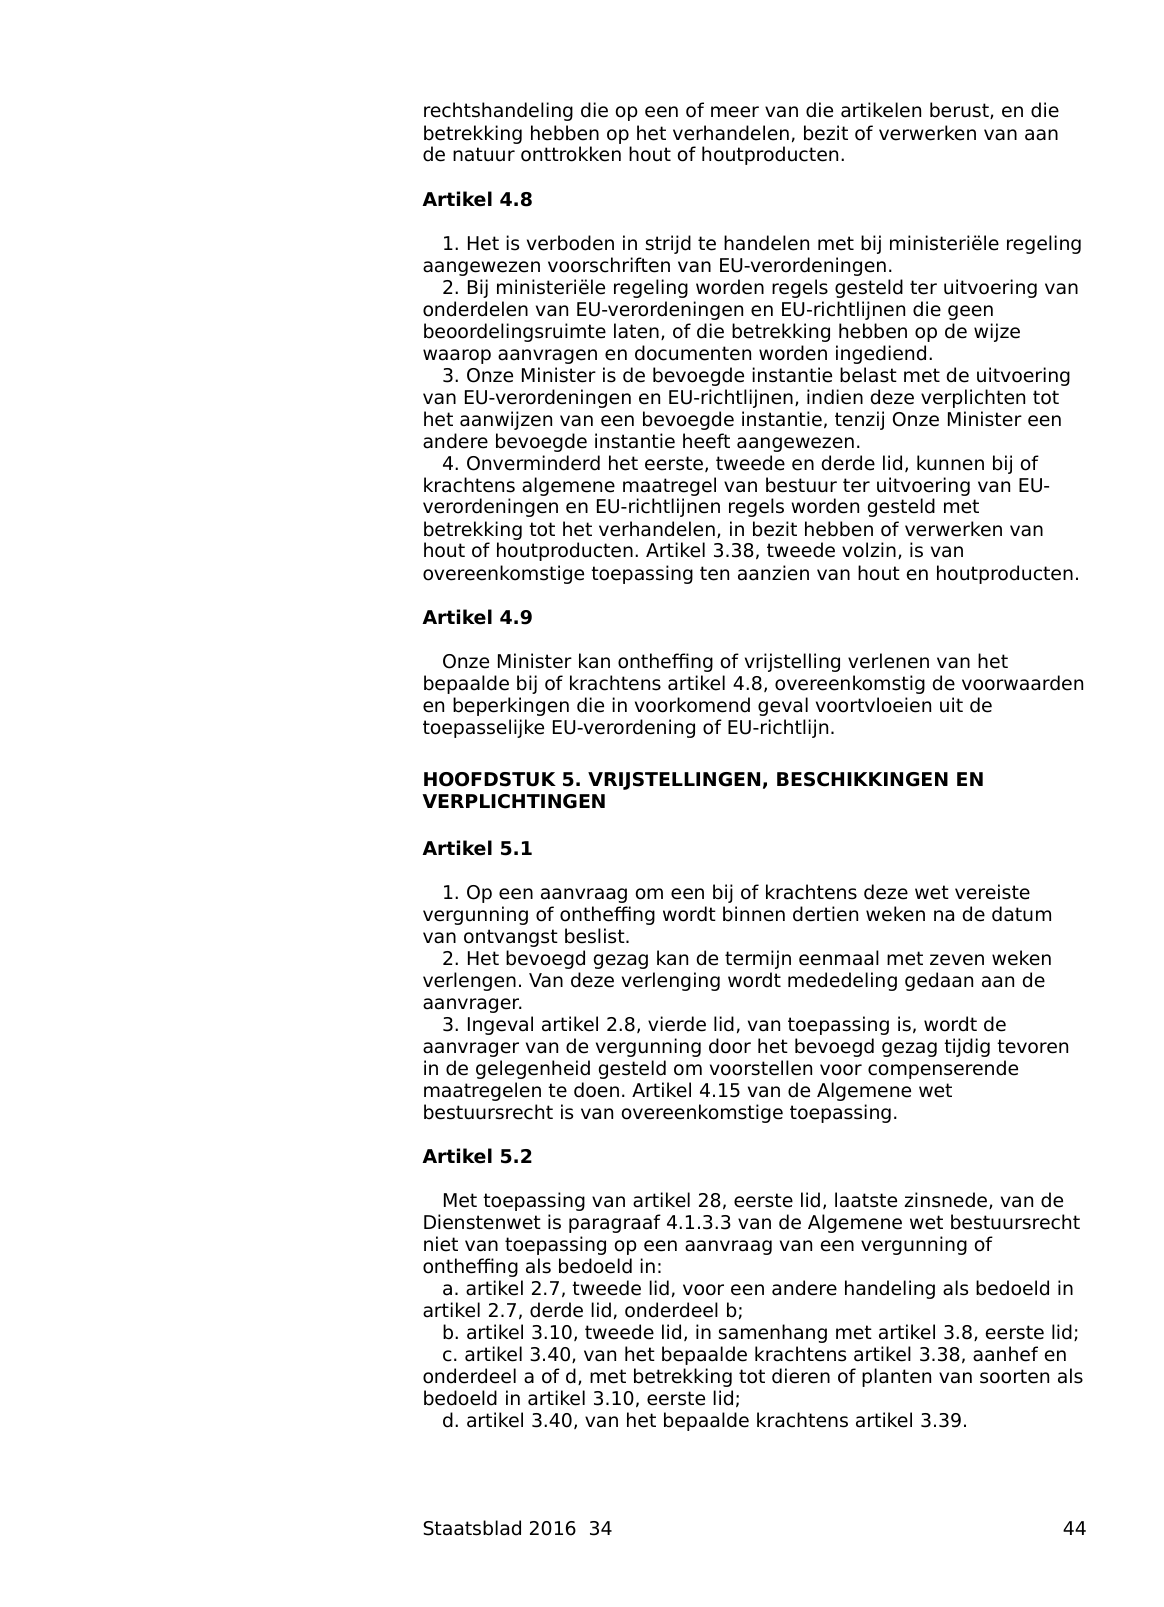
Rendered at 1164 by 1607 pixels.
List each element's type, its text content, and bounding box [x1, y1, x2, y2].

text c. artikel 3.40, van het bepaalde krachtens artikel 3.38, aanhef en onderdeel a of d, met betrekking tot dieren of planten van soorten als bedoeld in artikel 3.10, eerste lid; [422, 1344, 1087, 1410]
text 1. Het is verboden in strijd te handelen met bij ministeriële regeling aangewezen voorschriften van EU-verordeningen. [422, 233, 1087, 277]
text Met toepassing van artikel 28, eerste lid, laatste zinsnede, van de Dienstenwet is paragraaf 4.1.3.3 van de Algemene wet bestuursrecht niet van toepassing op een aanvraag van een vergunning of ontheffing als bedoeld in: [422, 1190, 1087, 1278]
subtitle Artikel 4.8 [422, 188, 1087, 211]
subtitle HOOFDSTUK 5. VRIJSTELLINGEN, BESCHIKKINGEN EN VERPLICHTINGEN [422, 769, 1087, 813]
subtitle Artikel 4.9 [422, 607, 1087, 628]
text rechtshandeling die op een of meer van die artikelen berust, en die betrekking hebben op het verhandelen, bezit of verwerken van aan de natuur onttrokken hout of houtproducten. [422, 100, 1087, 166]
text 1. Op een aanvraag om een bij of krachtens deze wet vereiste vergunning of ontheffing wordt binnen dertien weken na de datum van ontvangst beslist. [422, 882, 1087, 948]
text Onze Minister kan ontheffing of vrijstelling verlenen van het bepaalde bij of krachtens artikel 4.8, overeenkomstig de voorwaarden en beperkingen die in voorkomend geval voortvloeien uit de toepasselijke EU-verordening of EU-richtlijn. [422, 651, 1087, 739]
subtitle Artikel 5.2 [422, 1146, 1087, 1168]
text 2. Bij ministeriële regeling worden regels gesteld ter uitvoering van onderdelen van EU-verordeningen en EU-richtlijnen die geen beoordelingsruimte laten, of die betrekking hebben op de wijze waarop aanvragen en documenten worden ingediend. [422, 277, 1087, 364]
text a. artikel 2.7, tweede lid, voor een andere handeling als bedoeld in artikel 2.7, derde lid, onderdeel b; [422, 1278, 1087, 1322]
text 4. Onverminderd het eerste, tweede en derde lid, kunnen bij of krachtens algemene maatregel van bestuur ter uitvoering van EU-verordeningen en EU-richtlijnen regels worden gesteld met betrekking tot het verhandelen, in bezit hebben of verwerken van hout of houtproducten. Artikel 3.38, tweede volzin, is van overeenkomstige toepassing ten aanzien van hout en houtproducten. [422, 452, 1087, 584]
text 3. Onze Minister is de bevoegde instantie belast met de uitvoering van EU-verordeningen en EU-richtlijnen, indien deze verplichten tot het aanwijzen van een bevoegde instantie, tenzij Onze Minister een andere bevoegde instantie heeft aangewezen. [422, 364, 1087, 452]
text 2. Het bevoegd gezag kan de termijn eenmaal met zeven weken verlengen. Van deze verlenging wordt mededeling gedaan aan de aanvrager. [422, 948, 1087, 1014]
text d. artikel 3.40, van het bepaalde krachtens artikel 3.39. [422, 1410, 1087, 1432]
subtitle Artikel 5.1 [422, 838, 1087, 859]
text 3. Ingeval artikel 2.8, vierde lid, van toepassing is, wordt de aanvrager van de vergunning door het bevoegd gezag tijdig tevoren in de gelegenheid gesteld om voorstellen voor compenserende maatregelen te doen. Artikel 4.15 van de Algemene wet bestuursrecht is van overeenkomstige toepassing. [422, 1014, 1087, 1123]
text b. artikel 3.10, tweede lid, in samenhang met artikel 3.8, eerste lid; [422, 1322, 1087, 1344]
